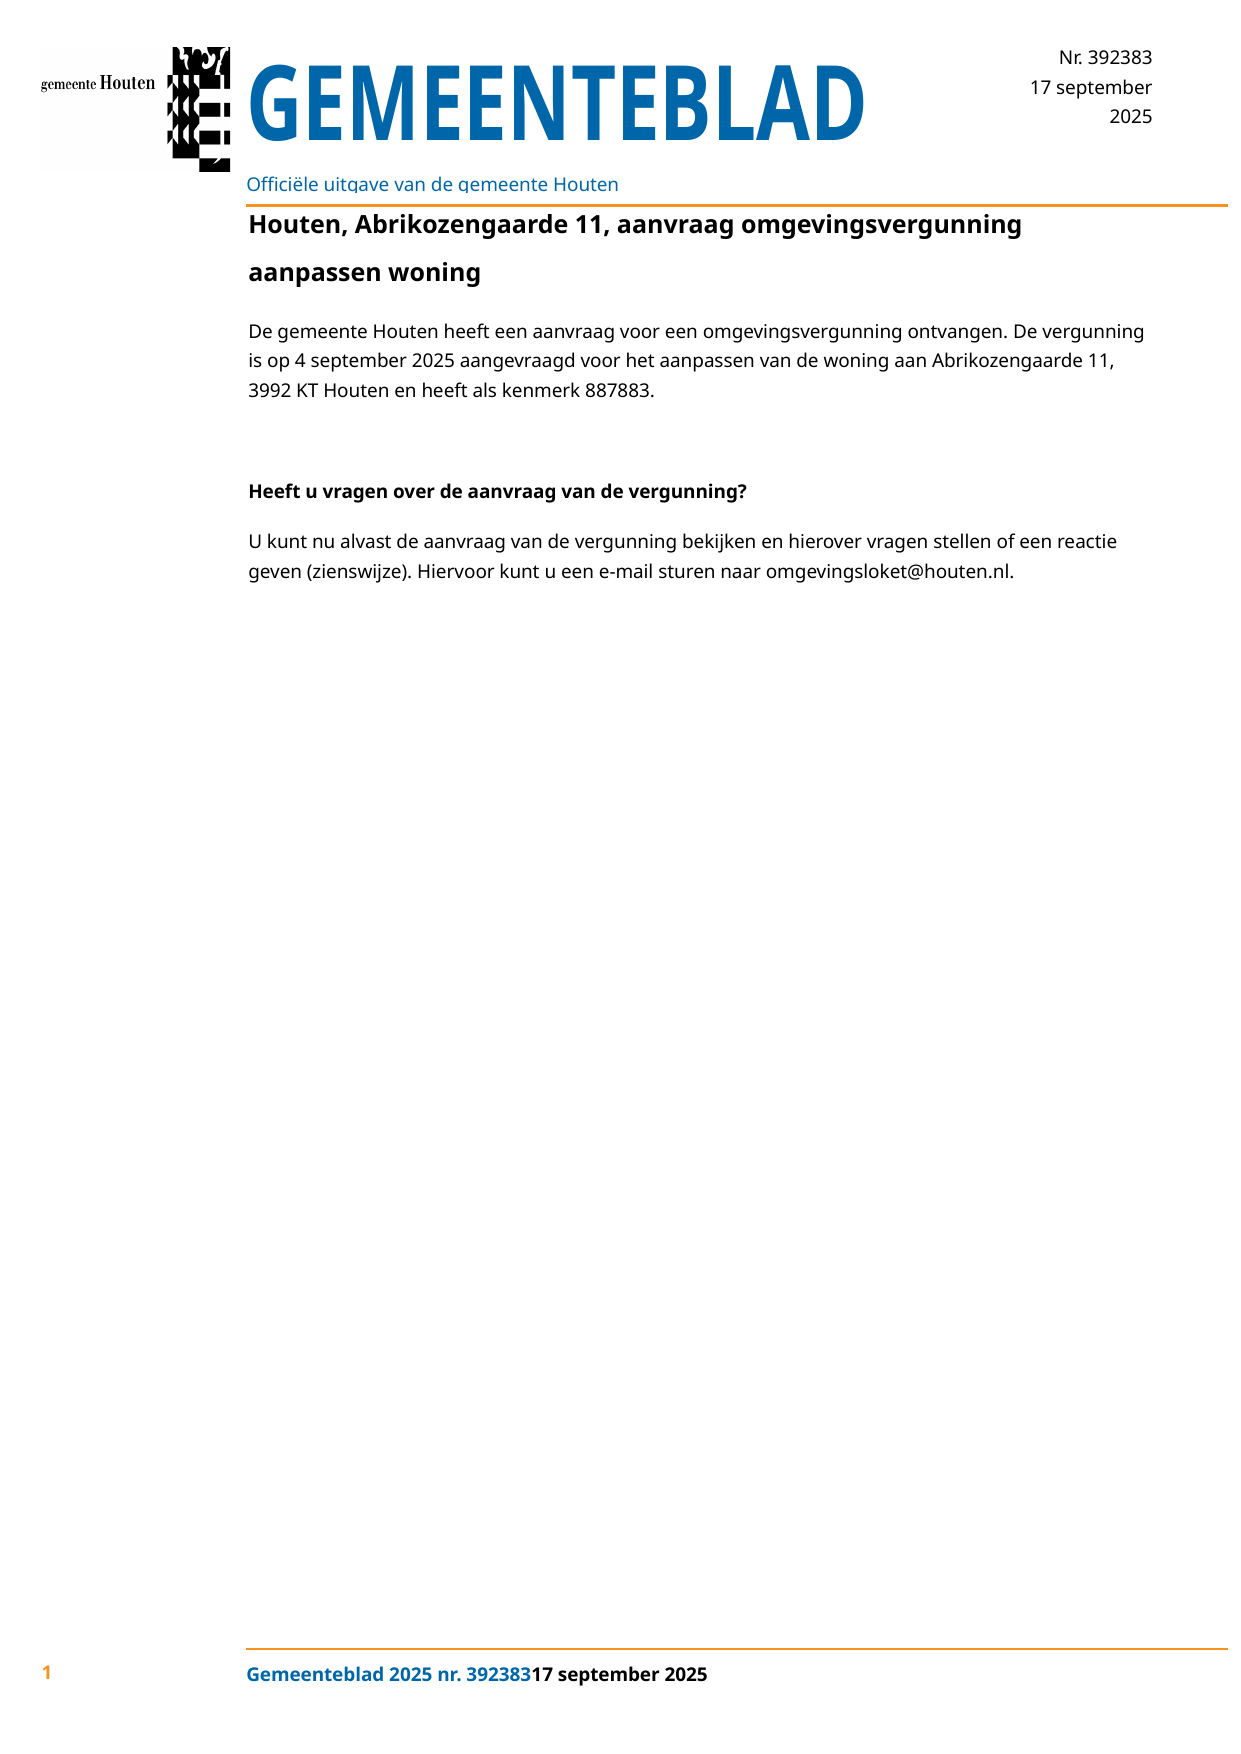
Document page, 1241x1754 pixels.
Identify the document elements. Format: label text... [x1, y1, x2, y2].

text Heeft u vragen over de aanvraag van de vergunning? [248, 478, 1152, 504]
picture [41, 47, 231, 172]
text U kunt nu alvast de aanvraag van de vergunning bekijken en hierover vragen stellen of een reactie geven (zienswijze). Hiervoor kunt u een e-mail sturen naar omgevingsloket@houten.nl. [248, 528, 1152, 584]
text Houten, Abrikozengaarde 11, aanvraag omgevingsvergunning aanpassen woning [248, 207, 1152, 288]
text De gemeente Houten heeft een aanvraag voor een omgevingsvergunning ontvangen. De vergunning is op 4 september 2025 aangevraagd voor het aanpassen van de woning aan Abrikozengaarde 11, 3992 KT Houten en heeft als kenmerk 887883. [248, 318, 1152, 403]
